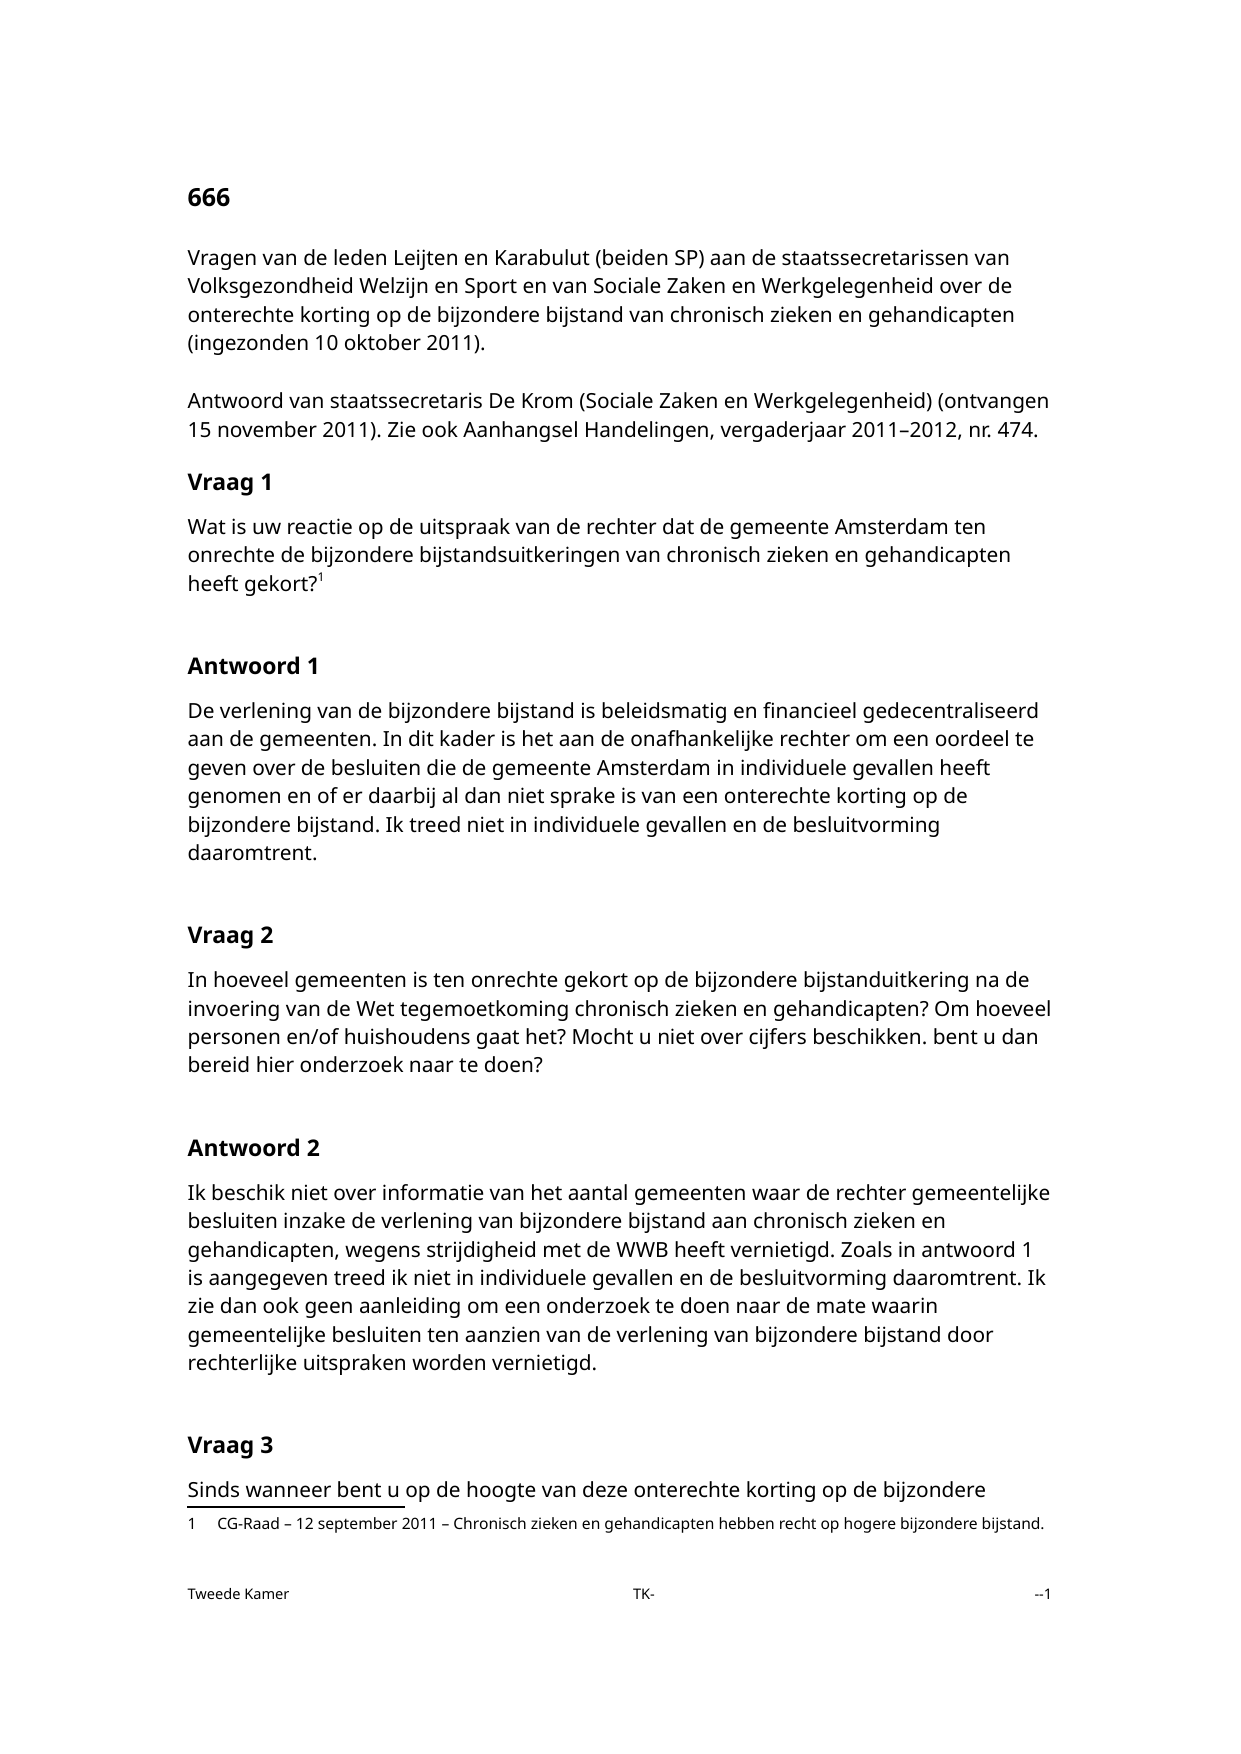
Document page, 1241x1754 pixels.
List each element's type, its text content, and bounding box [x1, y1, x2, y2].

subtitle Antwoord 1 [187, 650, 1053, 681]
text De verlening van de bijzondere bijstand is beleidsmatig en financieel gedecentraliseerd aan de gemeenten. In dit kader is het aan de onafhankelijke rechter om een oordeel te geven over de besluiten die de gemeente Amsterdam in individuele gevallen heeft genomen en of er daarbij al dan niet sprake is van een onterechte korting op de bijzondere bijstand. Ik treed niet in individuele gevallen en de besluitvorming daaromtrent. [187, 696, 1053, 867]
subtitle Vraag 2 [187, 919, 1053, 950]
text 666 [187, 179, 1053, 213]
text Ik beschik niet over informatie van het aantal gemeenten waar de rechter gemeentelijke besluiten inzake de verlening van bijzondere bijstand aan chronisch zieken en gehandicapten, wegens strijdigheid met de WWB heeft vernietigd. Zoals in antwoord 1 is aangegeven treed ik niet in individuele gevallen en de besluitvorming daaromtrent. Ik zie dan ook geen aanleiding om een onderzoek te doen naar de mate waarin gemeentelijke besluiten ten aanzien van de verlening van bijzondere bijstand door rechterlijke uitspraken worden vernietigd. [187, 1178, 1053, 1377]
subtitle Antwoord 2 [187, 1132, 1053, 1163]
text Antwoord van staatssecretaris De Krom (Sociale Zaken en Werkgelegenheid) (ontvangen 15 november 2011). Zie ook Aanhangsel Handelingen, vergaderjaar 2011–2012, nr. 474. [187, 386, 1053, 443]
text Vragen van de leden Leijten en Karabulut (beiden SP) aan de staatssecretarissen van Volksgezondheid Welzijn en Sport en van Sociale Zaken en Werkgelegenheid over de onterechte korting op de bijzondere bijstand van chronisch zieken en gehandicapten (ingezonden 10 oktober 2011). [187, 243, 1053, 357]
text Wat is uw reactie op de uitspraak van de rechter dat de gemeente Amsterdam ten onrechte de bijzondere bijstandsuitkeringen van chronisch zieken en gehandicapten heeft gekort? [187, 512, 1053, 597]
text In hoeveel gemeenten is ten onrechte gekort op de bijzondere bijstanduitkering na de invoering van de Wet tegemoetkoming chronisch zieken en gehandicapten? Om hoeveel personen en/of huishoudens gaat het? Mocht u niet over cijfers beschikken. bent u dan bereid hier onderzoek naar te doen? [187, 965, 1053, 1079]
subtitle Vraag 1 [187, 466, 1053, 497]
text CG-Raad – 12 september 2011 – Chronisch zieken en gehandicapten hebben recht op hogere bijzondere bijstand. [187, 1477, 1053, 1534]
